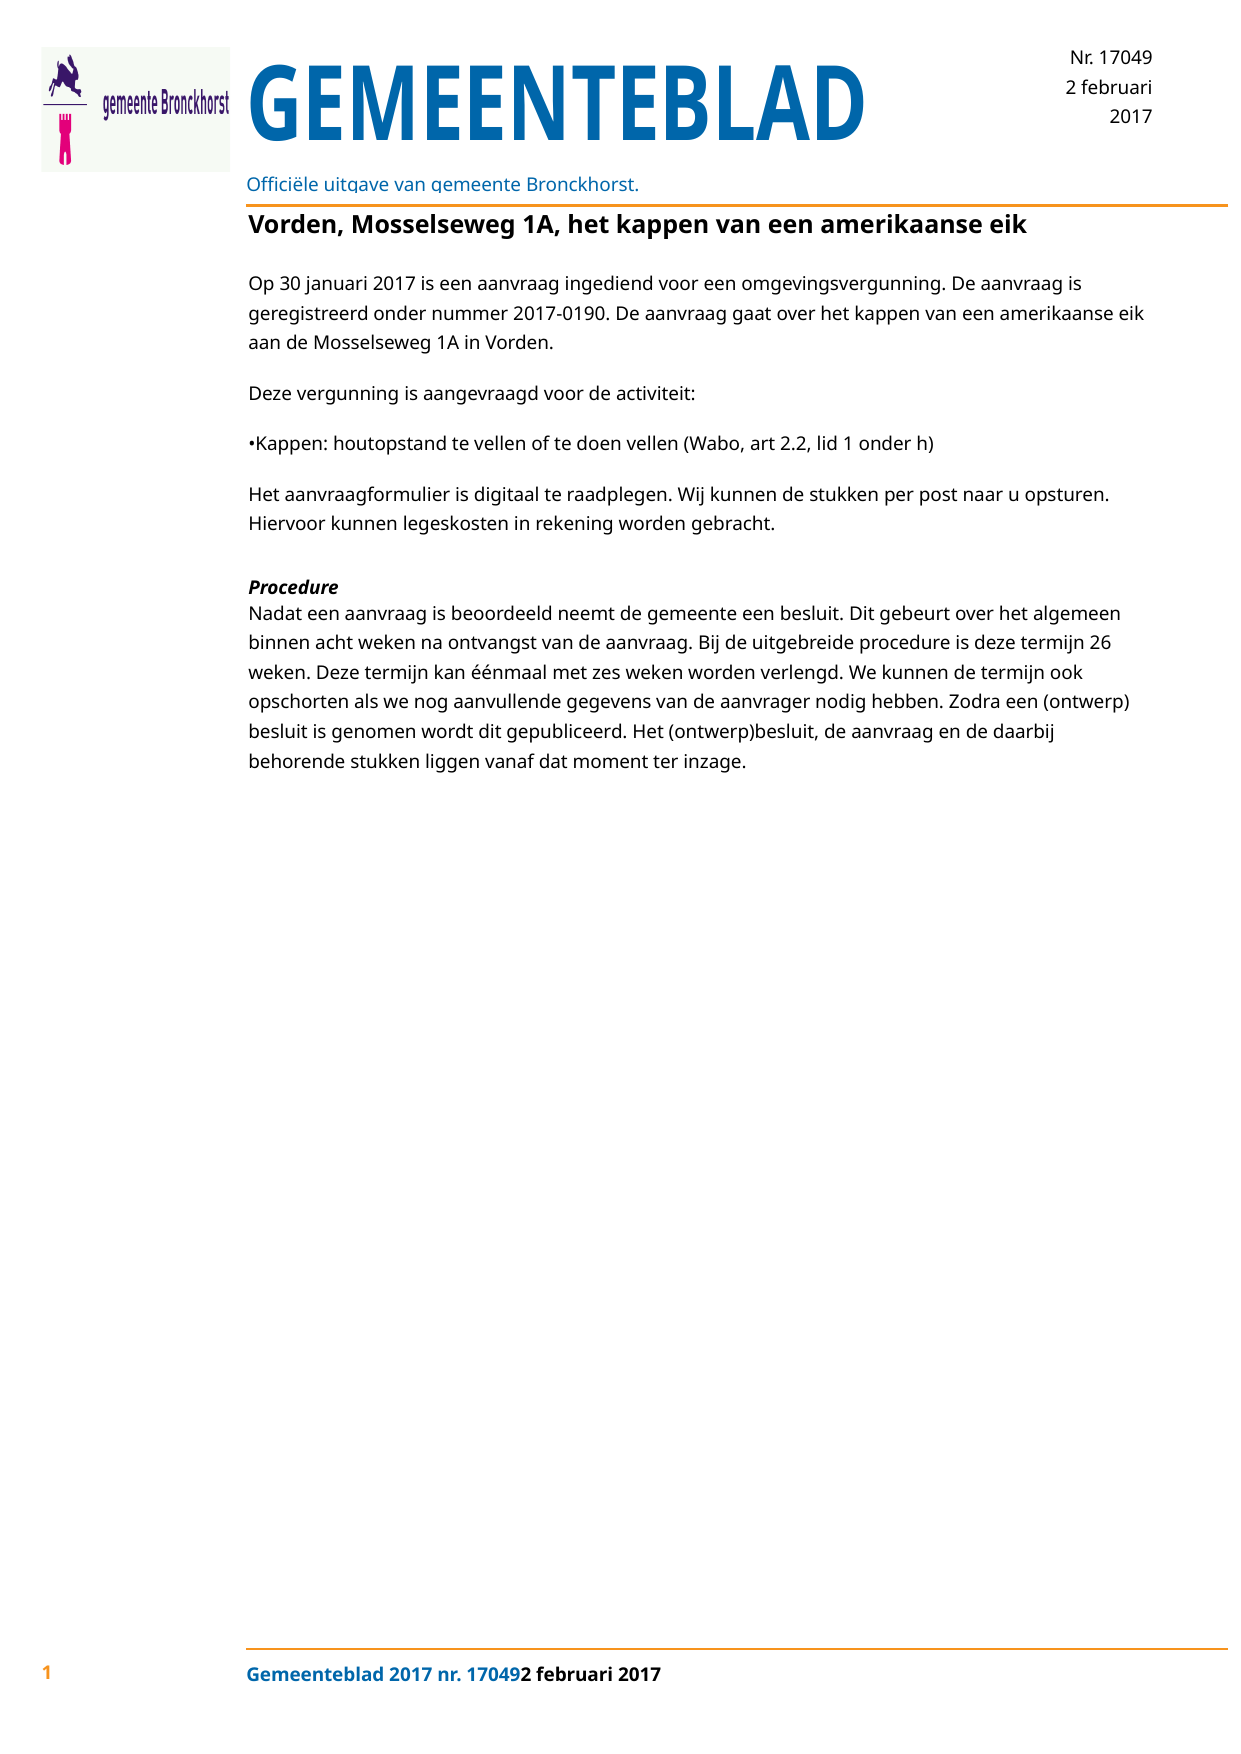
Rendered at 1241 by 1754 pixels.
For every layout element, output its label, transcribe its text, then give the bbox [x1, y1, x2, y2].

text Het aanvraagformulier is digitaal te raadplegen. Wij kunnen de stukken per post naar u opsturen. Hiervoor kunnen legeskosten in rekening worden gebracht. [248, 481, 1152, 536]
text Vorden, Mosselseweg 1A, het kappen van een amerikaanse eik [248, 207, 1152, 241]
text Op 30 januari 2017 is een aanvraag ingediend voor een omgevingsvergunning. De aanvraag is geregistreerd onder nummer 2017-0190. De aanvraag gaat over het kappen van een amerikaanse eik aan de Mosselseweg 1A in Vorden. [248, 270, 1152, 355]
text Deze vergunning is aangevraagd voor de activiteit: [248, 380, 1152, 406]
text Nadat een aanvraag is beoordeeld neemt de gemeente een besluit. Dit gebeurt over het algemeen binnen acht weken na ontvangst van de aanvraag. Bij de uitgebreide procedure is deze termijn 26 weken. Deze termijn kan éénmaal met zes weken worden verlengd. We kunnen de termijn ook opschorten als we nog aanvullende gegevens van de aanvrager nodig hebben. Zodra een (ontwerp) besluit is genomen wordt dit gepubliceerd. Het (ontwerp)besluit, de aanvraag en de daarbij behorende stukken liggen vanaf dat moment ter inzage. [248, 600, 1152, 774]
picture [41, 47, 231, 172]
text Procedure [248, 574, 1152, 600]
text •Kappen: houtopstand te vellen of te doen vellen (Wabo, art 2.2, lid 1 onder h) [248, 430, 1152, 456]
